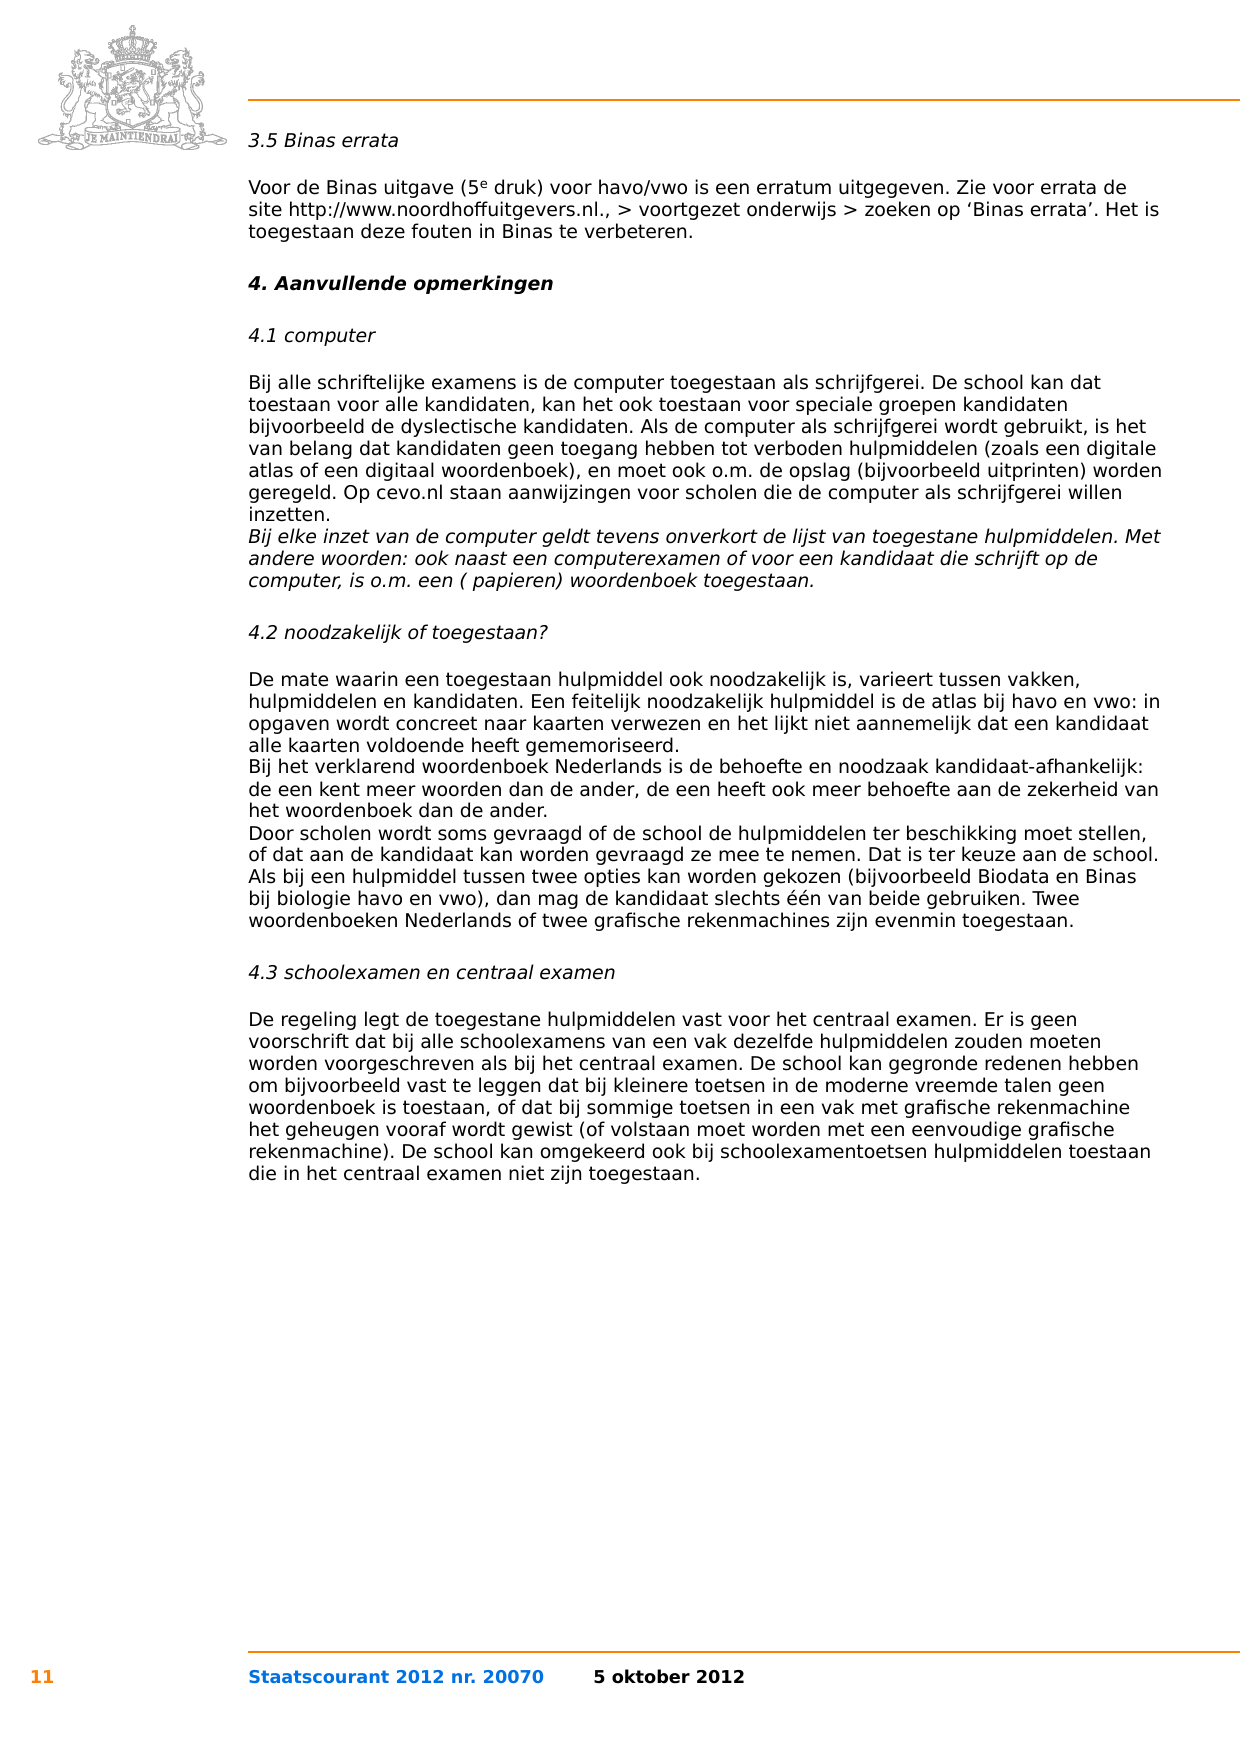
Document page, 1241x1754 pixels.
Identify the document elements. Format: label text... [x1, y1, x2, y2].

text De mate waarin een toegestaan hulpmiddel ook noodzakelijk is, varieert tussen vakken, hulpmiddelen en kandidaten. Een feitelijk noodzakelijk hulpmiddel is de atlas bij havo en vwo: in opgaven wordt concreet naar kaarten verwezen en het lijkt niet aannemelijk dat een kandidaat alle kaarten voldoende heeft gememoriseerd. [248, 668, 1163, 756]
subtitle 3.5 Binas errata [248, 130, 1163, 152]
subtitle 4. Aanvullende opmerkingen [248, 273, 1163, 295]
text Voor de Binas uitgave (5e druk) voor havo/vwo is een erratum uitgegeven. Zie voor errata de site http://www.noordhoffuitgevers.nl., > voortgezet onderwijs > zoeken op ‘Binas errata’. Het is toegestaan deze fouten in Binas te verbeteren. [248, 177, 1163, 243]
subtitle 4.3 schoolexamen en centraal examen [248, 962, 1163, 984]
text Door scholen wordt soms gevraagd of de school de hulpmiddelen ter beschikking moet stellen, of dat aan de kandidaat kan worden gevraagd ze mee te nemen. Dat is ter keuze aan de school. [248, 822, 1163, 866]
text Bij het verklarend woordenboek Nederlands is de behoefte en noodzaak kandidaat-afhankelijk: de een kent meer woorden dan de ander, de een heeft ook meer behoefte aan de zekerheid van het woordenboek dan de ander. [248, 756, 1163, 822]
picture [38, 25, 227, 150]
text Als bij een hulpmiddel tussen twee opties kan worden gekozen (bijvoorbeeld Biodata en Binas bij biologie havo en vwo), dan mag de kandidaat slechts één van beide gebruiken. Twee woordenboeken Nederlands of twee grafische rekenmachines zijn evenmin toegestaan. [248, 866, 1163, 932]
text Bij elke inzet van de computer geldt tevens onverkort de lijst van toegestane hulpmiddelen. Met andere woorden: ook naast een computerexamen of voor een kandidaat die schrijft op de computer, is o.m. een ( papieren) woordenboek toegestaan. [248, 526, 1163, 592]
subtitle 4.1 computer [248, 325, 1163, 347]
subtitle 4.2 noodzakelijk of toegestaan? [248, 622, 1163, 643]
text Bij alle schriftelijke examens is de computer toegestaan als schrijfgerei. De school kan dat toestaan voor alle kandidaten, kan het ook toestaan voor speciale groepen kandidaten bijvoorbeeld de dyslectische kandidaten. Als de computer als schrijfgerei wordt gebruikt, is het van belang dat kandidaten geen toegang hebben tot verboden hulpmiddelen (zoals een digitale atlas of een digitaal woordenboek), en moet ook o.m. de opslag (bijvoorbeeld uitprinten) worden geregeld. Op cevo.nl staan aanwijzingen voor scholen die de computer als schrijfgerei willen inzetten. [248, 372, 1163, 526]
text De regeling legt de toegestane hulpmiddelen vast voor het centraal examen. Er is geen voorschrift dat bij alle schoolexamens van een vak dezelfde hulpmiddelen zouden moeten worden voorgeschreven als bij het centraal examen. De school kan gegronde redenen hebben om bijvoorbeeld vast te leggen dat bij kleinere toetsen in de moderne vreemde talen geen woordenboek is toestaan, of dat bij sommige toetsen in een vak met grafische rekenmachine het geheugen vooraf wordt gewist (of volstaan moet worden met een eenvoudige grafische rekenmachine). De school kan omgekeerd ook bij schoolexamentoetsen hulpmiddelen toestaan die in het centraal examen niet zijn toegestaan. [248, 1009, 1163, 1185]
